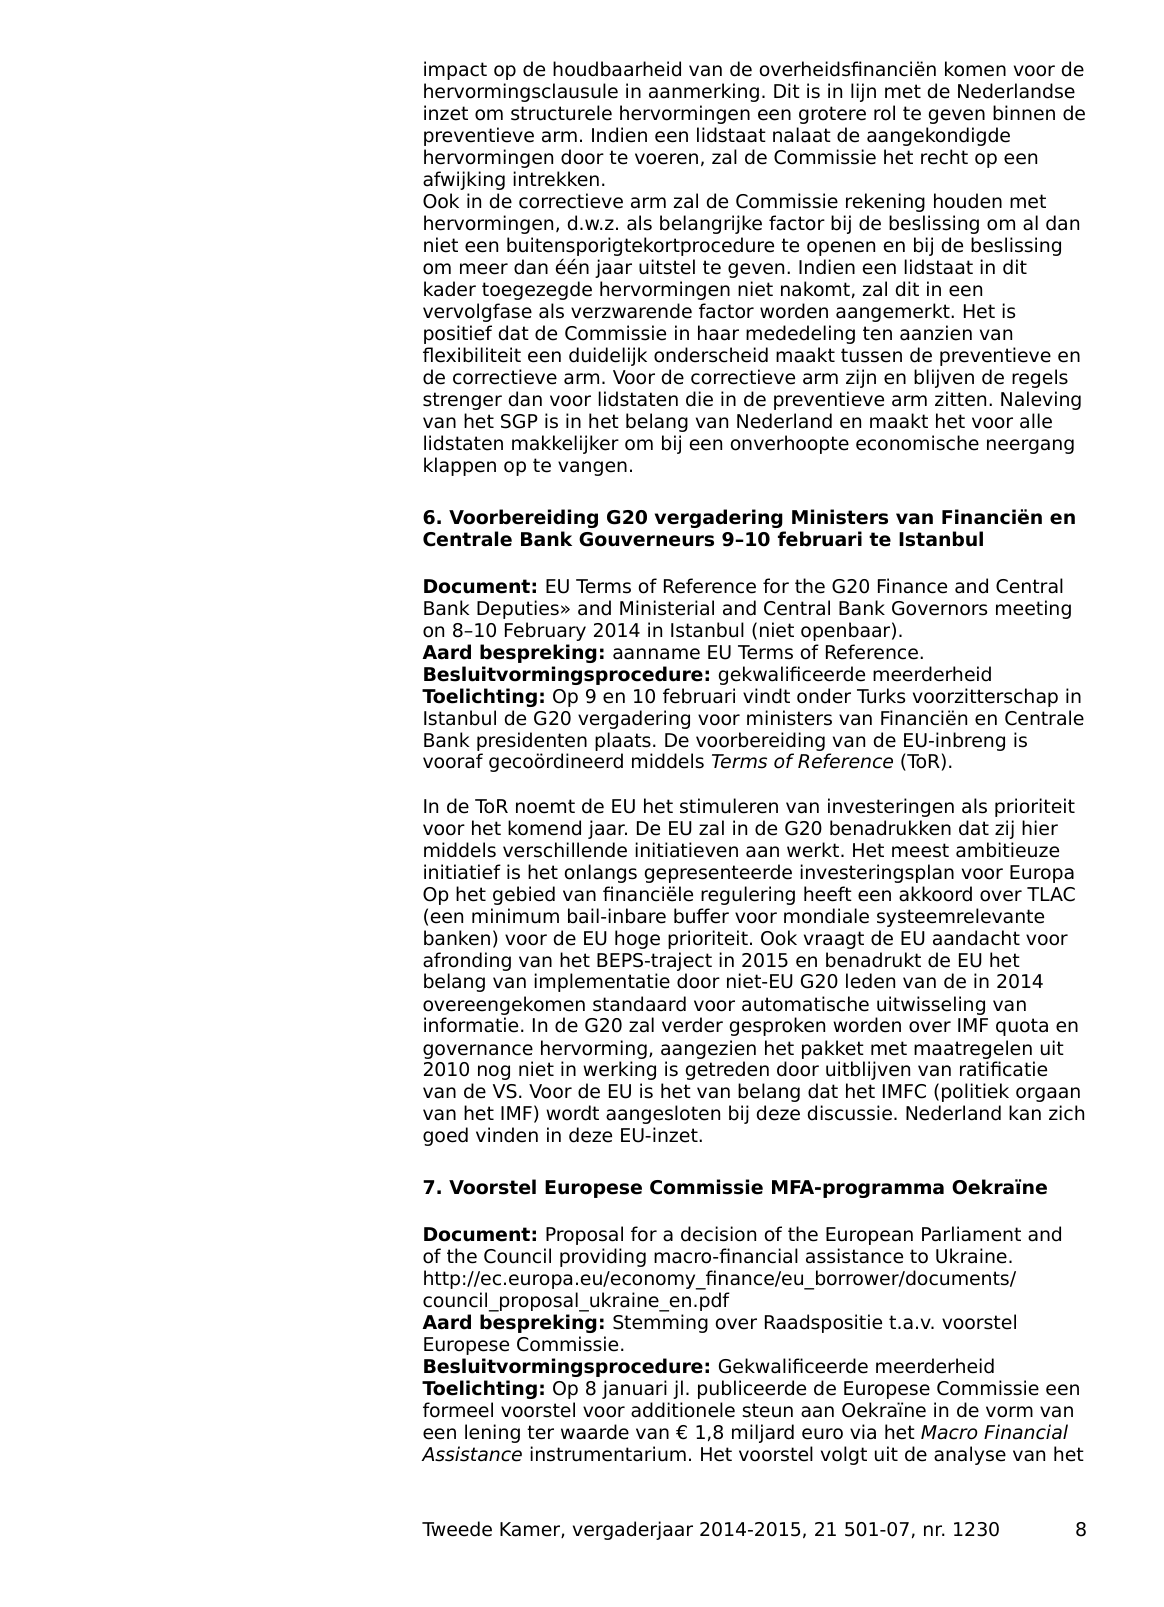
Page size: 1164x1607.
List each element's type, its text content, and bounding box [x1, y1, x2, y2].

text In de ToR noemt de EU het stimuleren van investeringen als prioriteit voor het komend jaar. De EU zal in de G20 benadrukken dat zij hier middels verschillende initiatieven aan werkt. Het meest ambitieuze initiatief is het onlangs gepresenteerde investeringsplan voor Europa Op het gebied van financiële regulering heeft een akkoord over TLAC (een minimum bail-inbare buffer voor mondiale systeemrelevante banken) voor de EU hoge prioriteit. Ook vraagt de EU aandacht voor afronding van het BEPS-traject in 2015 en benadrukt de EU het belang van implementatie door niet-EU G20 leden van de in 2014 overeengekomen standaard voor automatische uitwisseling van informatie. In de G20 zal verder gesproken worden over IMF quota en governance hervorming, aangezien het pakket met maatregelen uit 2010 nog niet in werking is getreden door uitblijven van ratificatie van de VS. Voor de EU is het van belang dat het IMFC (politiek orgaan van het IMF) wordt aangesloten bij deze discussie. Nederland kan zich goed vinden in deze EU-inzet. [422, 796, 1087, 1147]
text Aard bespreking: aanname EU Terms of Reference. [422, 642, 1087, 663]
text http://ec.europa.eu/economy_finance/eu_borrower/documents/council_proposal_ukraine_en.pdf [422, 1268, 1087, 1312]
text Besluitvormingsprocedure: Gekwalificeerde meerderheid [422, 1356, 1087, 1378]
text Toelichting: Op 9 en 10 februari vindt onder Turks voorzitterschap in Istanbul de G20 vergadering voor ministers van Financiën en Centrale Bank presidenten plaats. De voorbereiding van de EU-inbreng is vooraf gecoördineerd middels Terms of Reference (ToR). [422, 686, 1087, 773]
subtitle 6. Voorbereiding G20 vergadering Ministers van Financiën en Centrale Bank Gouverneurs 9–10 februari te Istanbul [422, 507, 1087, 551]
text Document: EU Terms of Reference for the G20 Finance and Central Bank Deputies» and Ministerial and Central Bank Governors meeting on 8–10 February 2014 in Istanbul (niet openbaar). [422, 576, 1087, 642]
text Aard bespreking: Stemming over Raadspositie t.a.v. voorstel Europese Commissie. [422, 1312, 1087, 1356]
text Document: Proposal for a decision of the European Parliament and of the Council providing macro-financial assistance to Ukraine. [422, 1224, 1087, 1268]
text Ook in de correctieve arm zal de Commissie rekening houden met hervormingen, d.w.z. als belangrijke factor bij de beslissing om al dan niet een buitensporigtekortprocedure te openen en bij de beslissing om meer dan één jaar uitstel te geven. Indien een lidstaat in dit kader toegezegde hervormingen niet nakomt, zal dit in een vervolgfase als verzwarende factor worden aangemerkt. Het is positief dat de Commissie in haar mededeling ten aanzien van flexibiliteit een duidelijk onderscheid maakt tussen de preventieve en de correctieve arm. Voor de correctieve arm zijn en blijven de regels strenger dan voor lidstaten die in de preventieve arm zitten. Naleving van het SGP is in het belang van Nederland en maakt het voor alle lidstaten makkelijker om bij een onverhoopte economische neergang klappen op te vangen. [422, 191, 1087, 477]
text impact op de houdbaarheid van de overheidsfinanciën komen voor de hervormingsclausule in aanmerking. Dit is in lijn met de Nederlandse inzet om structurele hervormingen een grotere rol te geven binnen de preventieve arm. Indien een lidstaat nalaat de aangekondigde hervormingen door te voeren, zal de Commissie het recht op een afwijking intrekken. [422, 59, 1087, 191]
text Besluitvormingsprocedure: gekwalificeerde meerderheid [422, 663, 1087, 686]
subtitle 7. Voorstel Europese Commissie MFA-programma Oekraïne [422, 1177, 1087, 1199]
text Toelichting: Op 8 januari jl. publiceerde de Europese Commissie een formeel voorstel voor additionele steun aan Oekraïne in de vorm van een lening ter waarde van € 1,8 miljard euro via het Macro Financial Assistance instrumentarium. Het voorstel volgt uit de analyse van het [422, 1378, 1087, 1466]
